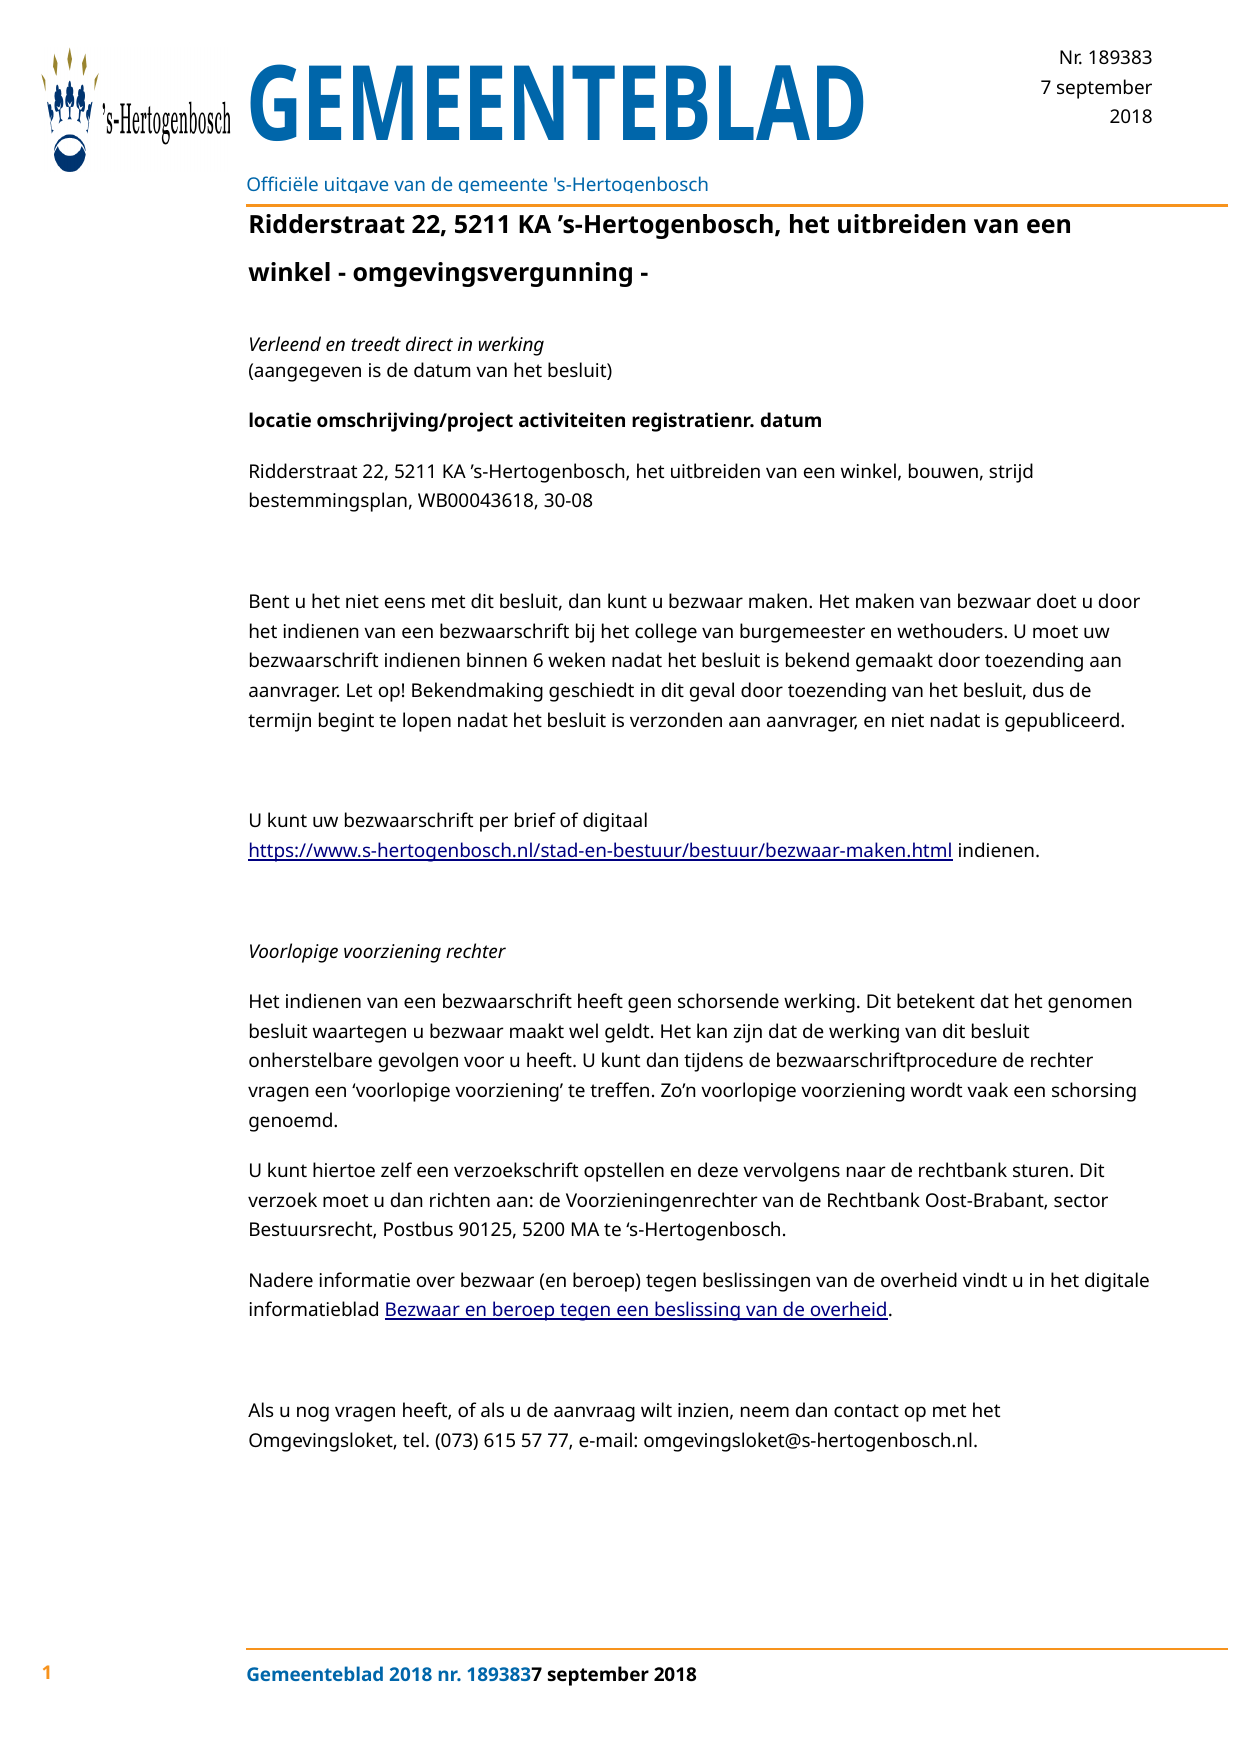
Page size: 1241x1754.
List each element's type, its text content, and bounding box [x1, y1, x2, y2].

text Het indienen van een bezwaarschrift heeft geen schorsende werking. Dit betekent dat het genomen besluit waartegen u bezwaar maakt wel geldt. Het kan zijn dat de werking van dit besluit onherstelbare gevolgen voor u heeft. U kunt dan tijdens de bezwaarschriftprocedure de rechter vragen een ‘voorlopige voorziening’ te treffen. Zo’n voorlopige voorziening wordt vaak een schorsing genoemd. [248, 988, 1152, 1132]
text (aangegeven is de datum van het besluit) [248, 357, 1152, 383]
text U kunt hiertoe zelf een verzoekschrift opstellen en deze vervolgens naar de rechtbank sturen. Dit verzoek moet u dan richten aan: de Voorzieningenrechter van de Rechtbank Oost-Brabant, sector Bestuursrecht, Postbus 90125, 5200 MA te ‘s-Hertogenbosch. [248, 1157, 1152, 1242]
text Bent u het niet eens met dit besluit, dan kunt u bezwaar maken. Het maken van bezwaar doet u door het indienen van een bezwaarschrift bij het college van burgemeester en wethouders. U moet uw bezwaarschrift indienen binnen 6 weken nadat het besluit is bekend gemaakt door toezending aan aanvrager. Let op! Bekendmaking geschiedt in dit geval door toezending van het besluit, dus de termijn begint te lopen nadat het besluit is verzonden aan aanvrager, en niet nadat is gepubliceerd. [248, 588, 1152, 732]
text locatie omschrijving/project activiteiten registratienr. datum [248, 408, 1152, 433]
picture [41, 47, 231, 172]
text Voorlopige voorziening rechter [248, 938, 1152, 964]
text Als u nog vragen heeft, of als u de aanvraag wilt inzien, neem dan contact op met het Omgevingsloket, tel. (073) 615 57 77, e-mail: omgevingsloket@s-hertogenbosch.nl. [248, 1397, 1152, 1452]
text Verleend en treedt direct in werking [248, 331, 1152, 357]
text Ridderstraat 22, 5211 KA ’s-Hertogenbosch, het uitbreiden van een winkel, bouwen, strijd bestemmingsplan, WB00043618, 30-08 [248, 458, 1152, 513]
text U kunt uw bezwaarschrift per brief of digitaal https://www.s-hertogenbosch.nl/stad-en-bestuur/bestuur/bezwaar-maken.html indienen. [248, 808, 1152, 863]
text Nadere informatie over bezwaar (en beroep) tegen beslissingen van de overheid vindt u in het digitale informatieblad Bezwaar en beroep tegen een beslissing van de overheid. [248, 1267, 1152, 1322]
text Ridderstraat 22, 5211 KA ’s-Hertogenbosch, het uitbreiden van een winkel - omgevingsvergunning - [248, 207, 1152, 288]
